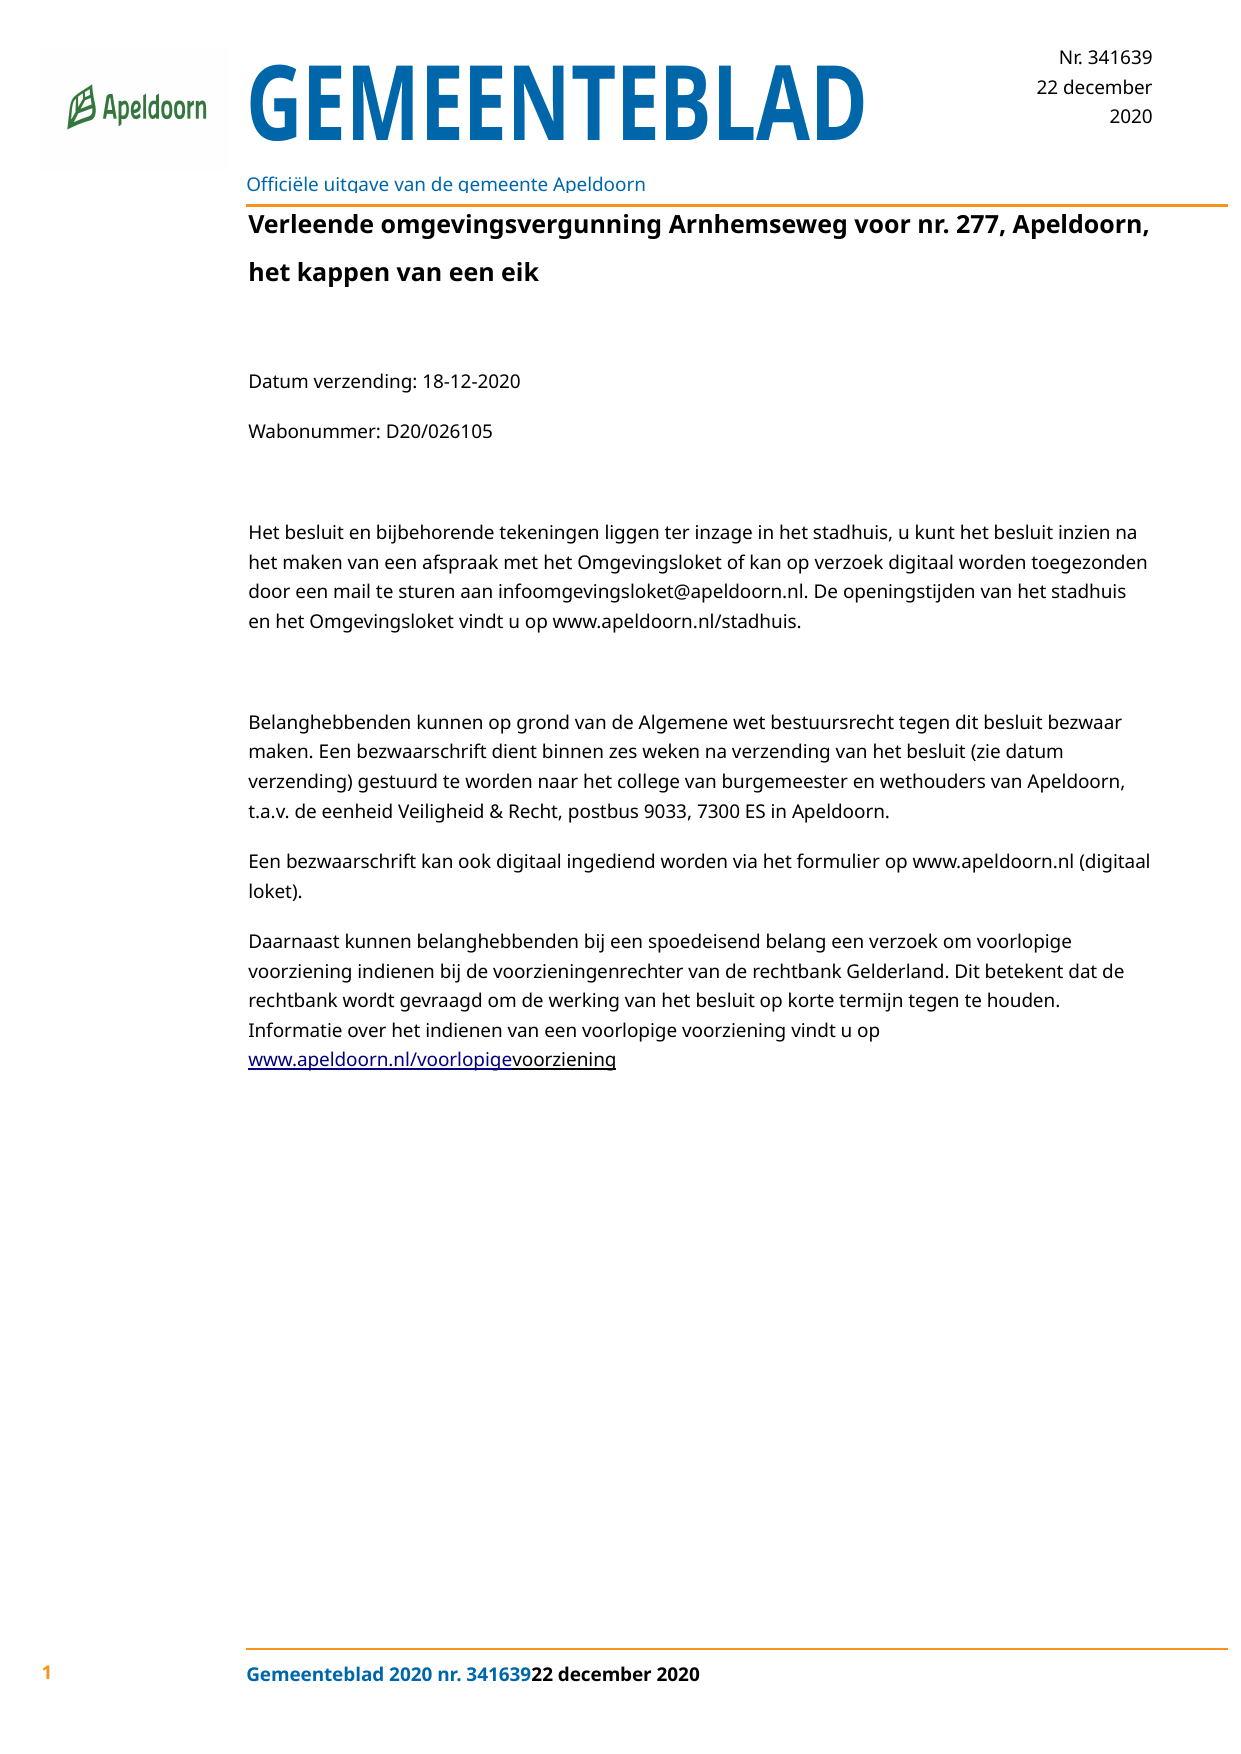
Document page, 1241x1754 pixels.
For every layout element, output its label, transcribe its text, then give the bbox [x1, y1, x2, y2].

text Datum verzending: 18-12-2020 [248, 368, 1152, 394]
text Een bezwaarschrift kan ook digitaal ingediend worden via het formulier op www.apeldoorn.nl (digitaal loket). [248, 848, 1152, 904]
text Wabonummer: D20/026105 [248, 419, 1152, 444]
text Verleende omgevingsvergunning Arnhemseweg voor nr. 277, Apeldoorn, het kappen van een eik [248, 207, 1152, 288]
text Belanghebbenden kunnen op grond van de Algemene wet bestuursrecht tegen dit besluit bezwaar maken. Een bezwaarschrift dient binnen zes weken na verzending van het besluit (zie datum verzending) gestuurd te worden naar het college van burgemeester en wethouders van Apeldoorn, t.a.v. de eenheid Veiligheid & Recht, postbus 9033, 7300 ES in Apeldoorn. [248, 709, 1152, 824]
text Daarnaast kunnen belanghebbenden bij een spoedeisend belang een verzoek om voorlopige voorziening indienen bij de voorzieningenrechter van de rechtbank Gelderland. Dit betekent dat de rechtbank wordt gevraagd om de werking van het besluit op korte termijn tegen te houden. Informatie over het indienen van een voorlopige voorziening vindt u op www.apeldoorn.nl/voorlopigevoorziening [248, 928, 1152, 1072]
text Het besluit en bijbehorende tekeningen liggen ter inzage in het stadhuis, u kunt het besluit inzien na het maken van een afspraak met het Omgevingsloket of kan op verzoek digitaal worden toegezonden door een mail te sturen aan infoomgevingsloket@apeldoorn.nl. De openingstijden van het stadhuis en het Omgevingsloket vindt u op www.apeldoorn.nl/stadhuis. [248, 519, 1152, 634]
picture [41, 47, 231, 172]
